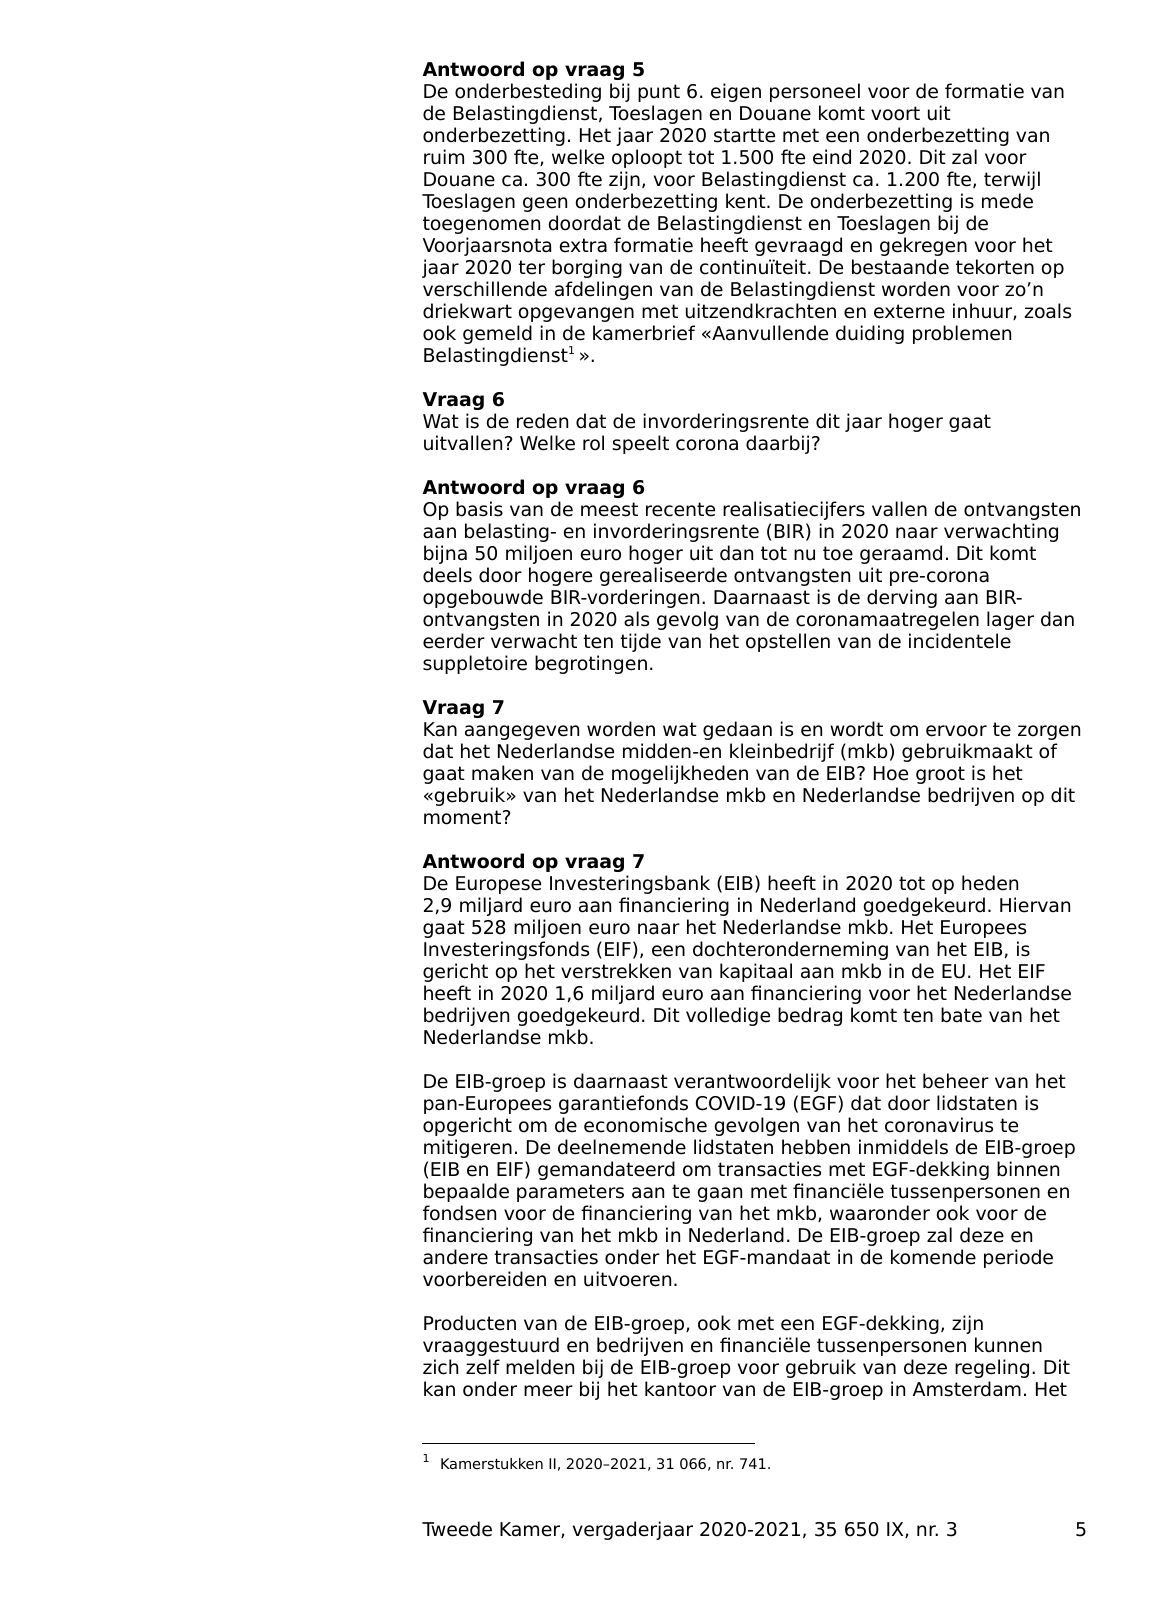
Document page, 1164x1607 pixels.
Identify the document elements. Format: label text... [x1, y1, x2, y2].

subtitle Vraag 7 [422, 697, 1087, 719]
subtitle Antwoord op vraag 7 [422, 851, 1087, 873]
text Producten van de EIB-groep, ook met een EGF-dekking, zijn vraaggestuurd en bedrijven en financiële tussenpersonen kunnen zich zelf melden bij de EIB-groep voor gebruik van deze regeling. Dit kan onder meer bij het kantoor van de EIB-groep in Amsterdam. Het [422, 1313, 1087, 1401]
text Wat is de reden dat de invorderingsrente dit jaar hoger gaat uitvallen? Welke rol speelt corona daarbij? [422, 411, 1087, 455]
text Kan aangegeven worden wat gedaan is en wordt om ervoor te zorgen dat het Nederlandse midden-en kleinbedrijf (mkb) gebruikmaakt of gaat maken van de mogelijkheden van de EIB? Hoe groot is het «gebruik» van het Nederlandse mkb en Nederlandse bedrijven op dit moment? [422, 719, 1087, 829]
subtitle Vraag 6 [422, 389, 1087, 411]
text Op basis van de meest recente realisatiecijfers vallen de ontvangsten aan belasting- en invorderingsrente (BIR) in 2020 naar verwachting bijna 50 miljoen euro hoger uit dan tot nu toe geraamd. Dit komt deels door hogere gerealiseerde ontvangsten uit pre-corona opgebouwde BIR-vorderingen. Daarnaast is de derving aan BIR-ontvangsten in 2020 als gevolg van de coronamaatregelen lager dan eerder verwacht ten tijde van het opstellen van de incidentele suppletoire begrotingen. [422, 499, 1087, 675]
subtitle Antwoord op vraag 6 [422, 477, 1087, 499]
text De EIB-groep is daarnaast verantwoordelijk voor het beheer van het pan-Europees garantiefonds COVID-19 (EGF) dat door lidstaten is opgericht om de economische gevolgen van het coronavirus te mitigeren. De deelnemende lidstaten hebben inmiddels de EIB-groep (EIB en EIF) gemandateerd om transacties met EGF-dekking binnen bepaalde parameters aan te gaan met financiële tussenpersonen en fondsen voor de financiering van het mkb, waaronder ook voor de financiering van het mkb in Nederland. De EIB-groep zal deze en andere transacties onder het EGF-mandaat in de komende periode voorbereiden en uitvoeren. [422, 1071, 1087, 1291]
text De onderbesteding bij punt 6. eigen personeel voor de formatie van de Belastingdienst, Toeslagen en Douane komt voort uit onderbezetting. Het jaar 2020 startte met een onderbezetting van ruim 300 fte, welke oploopt tot 1.500 fte eind 2020. Dit zal voor Douane ca. 300 fte zijn, voor Belastingdienst ca. 1.200 fte, terwijl Toeslagen geen onderbezetting kent. De onderbezetting is mede toegenomen doordat de Belastingdienst en Toeslagen bij de Voorjaarsnota extra formatie heeft gevraagd en gekregen voor het jaar 2020 ter borging van de continuïteit. De bestaande tekorten op verschillende afdelingen van de Belastingdienst worden voor zo’n driekwart opgevangen met uitzendkrachten en externe inhuur, zoals ook gemeld in de kamerbrief «Aanvullende duiding problemen Belastingdienst». [422, 81, 1087, 367]
subtitle Antwoord op vraag 5 [422, 59, 1087, 81]
text De Europese Investeringsbank (EIB) heeft in 2020 tot op heden 2,9 miljard euro aan financiering in Nederland goedgekeurd. Hiervan gaat 528 miljoen euro naar het Nederlandse mkb. Het Europees Investeringsfonds (EIF), een dochteronderneming van het EIB, is gericht op het verstrekken van kapitaal aan mkb in de EU. Het EIF heeft in 2020 1,6 miljard euro aan financiering voor het Nederlandse bedrijven goedgekeurd. Dit volledige bedrag komt ten bate van het Nederlandse mkb. [422, 873, 1087, 1049]
text Kamerstukken II, 2020–2021, 31 066, nr. 741. [422, 1452, 1087, 1474]
